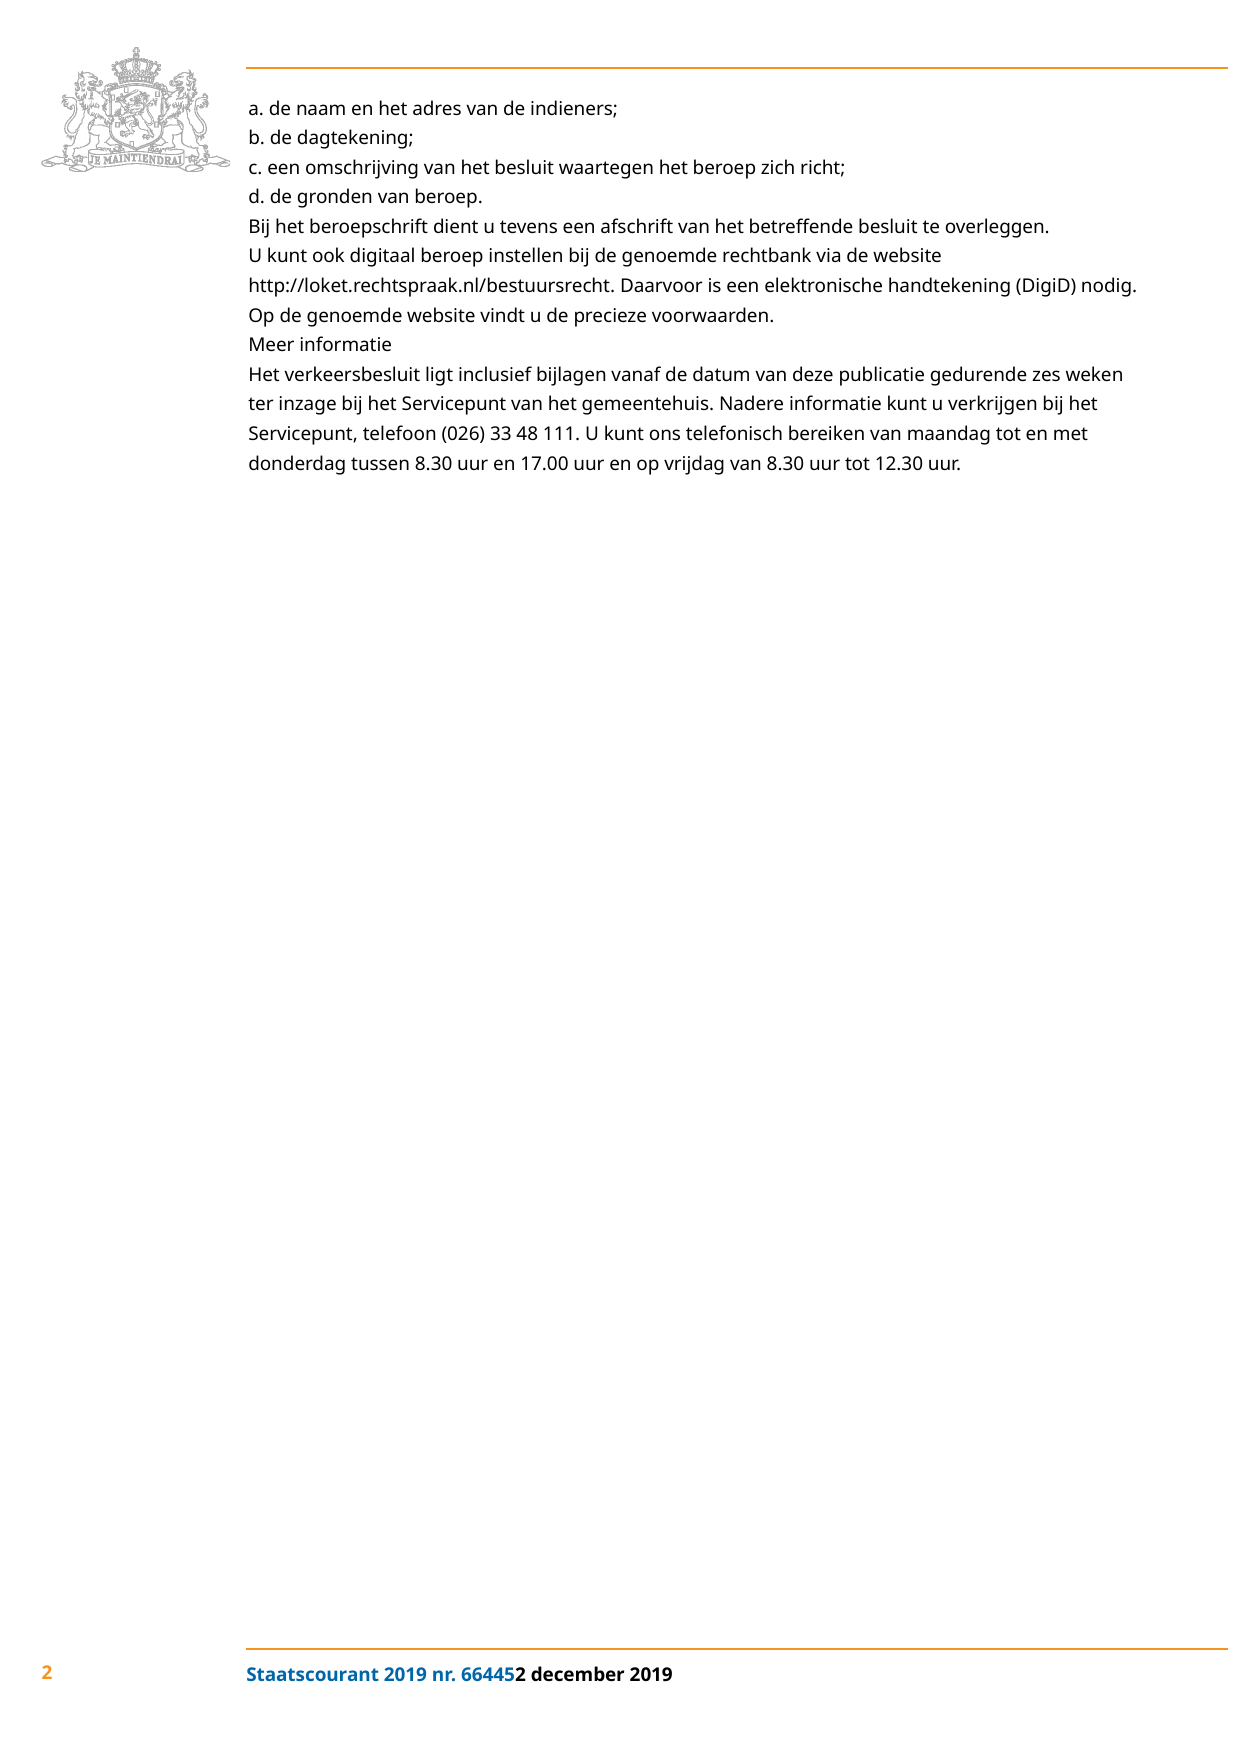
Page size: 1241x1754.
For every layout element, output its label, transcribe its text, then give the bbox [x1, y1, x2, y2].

text Bij het beroepschrift dient u tevens een afschrift van het betreffende besluit te overleggen. [248, 213, 1152, 239]
text b. de dagtekening; [248, 124, 1152, 150]
text U kunt ook digitaal beroep instellen bij de genoemde rechtbank via de website http://loket.rechtspraak.nl/bestuursrecht. Daarvoor is een elektronische handtekening (DigiD) nodig. Op de genoemde website vindt u de precieze voorwaarden. [248, 243, 1152, 328]
text Meer informatie [248, 331, 1152, 357]
text c. een omschrijving van het besluit waartegen het beroep zich richt; [248, 154, 1152, 180]
text Het verkeersbesluit ligt inclusief bijlagen vanaf de datum van deze publicatie gedurende zes weken ter inzage bij het Servicepunt van het gemeentehuis. Nadere informatie kunt u verkrijgen bij het Servicepunt, telefoon (026) 33 48 111. U kunt ons telefonisch bereiken van maandag tot en met donderdag tussen 8.30 uur en 17.00 uur en op vrijdag van 8.30 uur tot 12.30 uur. [248, 361, 1152, 476]
text d. de gronden van beroep. [248, 183, 1152, 209]
picture [41, 47, 231, 172]
text a. de naam en het adres van de indieners; [248, 95, 1152, 121]
